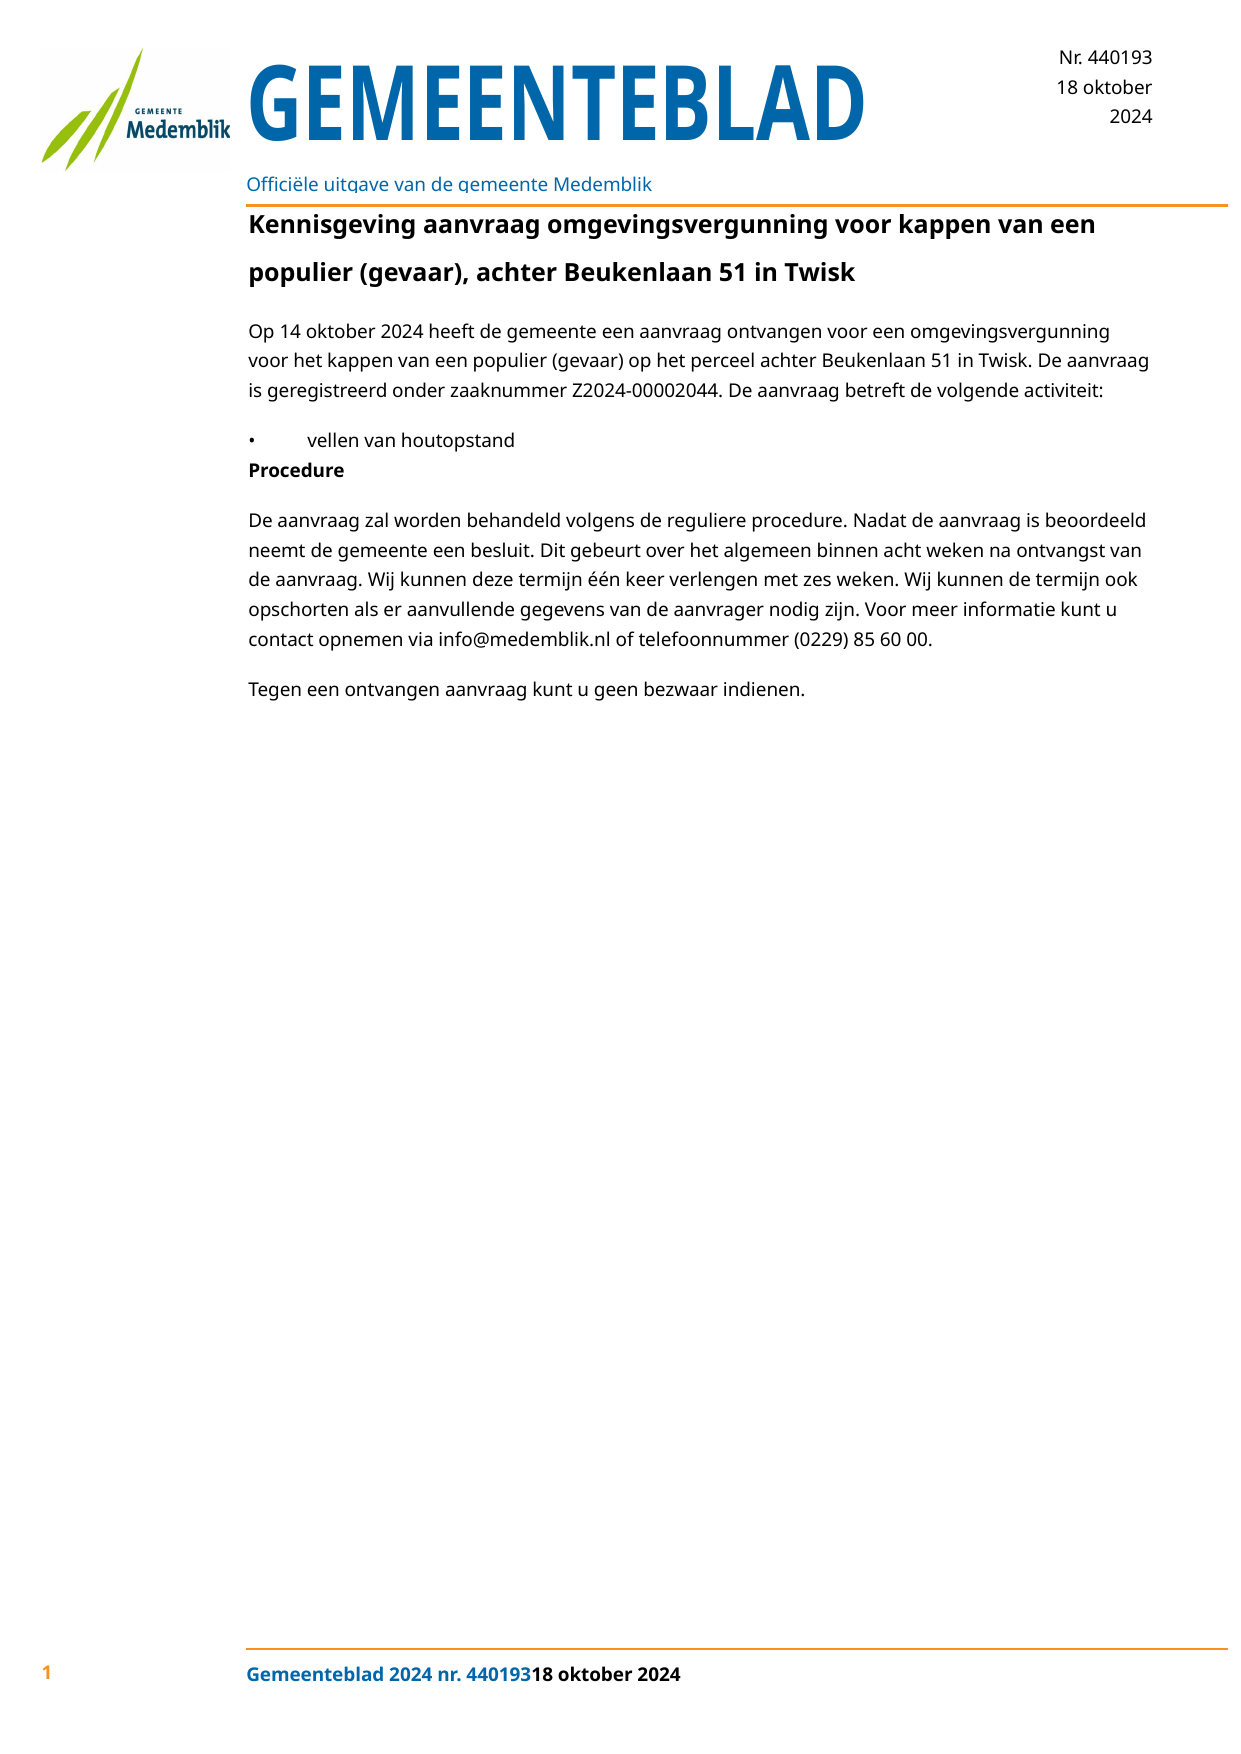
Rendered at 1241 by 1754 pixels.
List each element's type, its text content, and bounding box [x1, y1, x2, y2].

text Procedure [248, 457, 1152, 483]
text Kennisgeving aanvraag omgevingsvergunning voor kappen van een populier (gevaar), achter Beukenlaan 51 in Twisk [248, 207, 1152, 288]
text Tegen een ontvangen aanvraag kunt u geen bezwaar indienen. [248, 676, 1152, 702]
list vellen van houtopstand [248, 427, 1152, 453]
picture [41, 47, 231, 172]
text De aanvraag zal worden behandeld volgens de reguliere procedure. Nadat de aanvraag is beoordeeld neemt de gemeente een besluit. Dit gebeurt over het algemeen binnen acht weken na ontvangst van de aanvraag. Wij kunnen deze termijn één keer verlengen met zes weken. Wij kunnen de termijn ook opschorten als er aanvullende gegevens van de aanvrager nodig zijn. Voor meer informatie kunt u contact opnemen via info@medemblik.nl of telefoonnummer (0229) 85 60 00. [248, 507, 1152, 652]
text Op 14 oktober 2024 heeft de gemeente een aanvraag ontvangen voor een omgevingsvergunning voor het kappen van een populier (gevaar) op het perceel achter Beukenlaan 51 in Twisk. De aanvraag is geregistreerd onder zaaknummer Z2024-00002044. De aanvraag betreft de volgende activiteit: [248, 318, 1152, 403]
